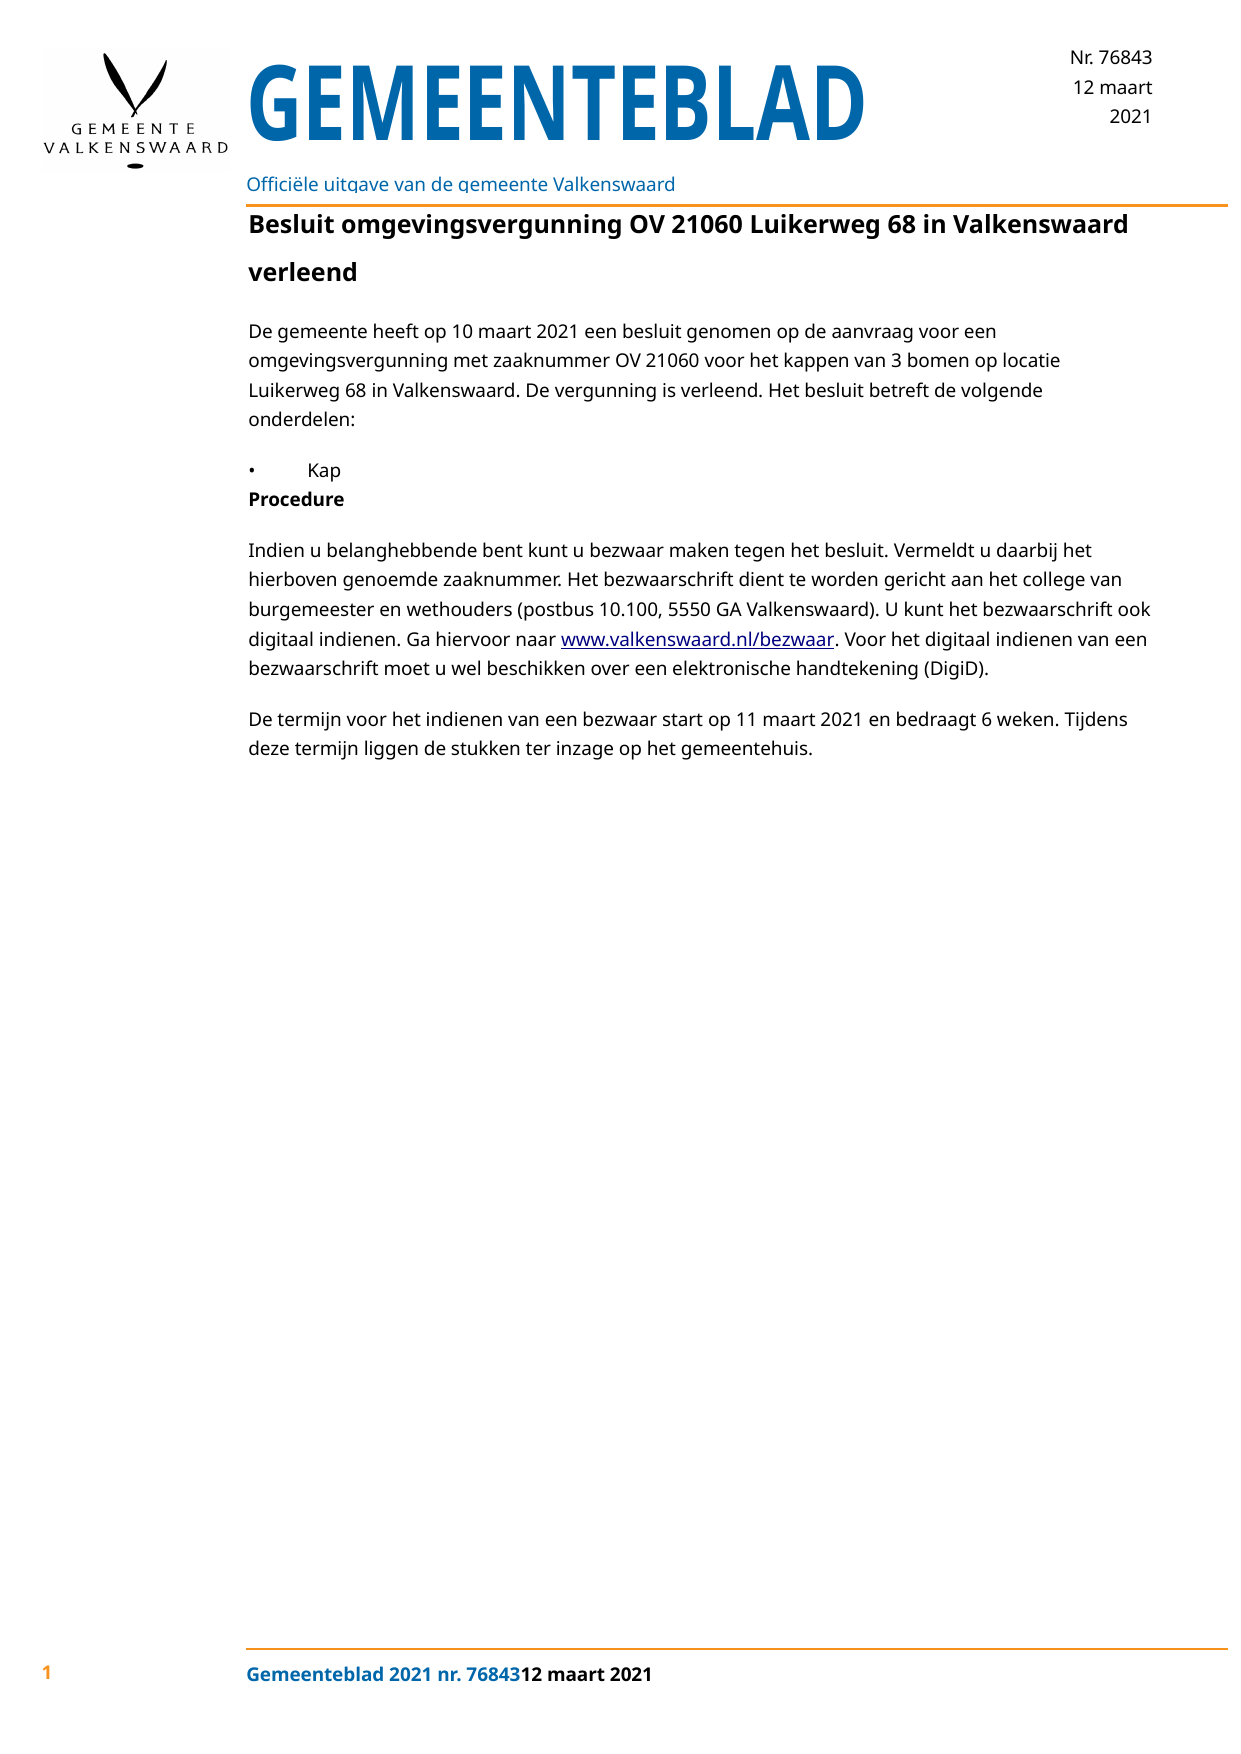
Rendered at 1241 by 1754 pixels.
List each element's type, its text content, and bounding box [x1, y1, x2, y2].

text Besluit omgevingsvergunning OV 21060 Luikerweg 68 in Valkenswaard verleend [248, 207, 1152, 288]
text Indien u belanghebbende bent kunt u bezwaar maken tegen het besluit. Vermeldt u daarbij het hierboven genoemde zaaknummer. Het bezwaarschrift dient te worden gericht aan het college van burgemeester en wethouders (postbus 10.100, 5550 GA Valkenswaard). U kunt het bezwaarschrift ook digitaal indienen. Ga hiervoor naar www.valkenswaard.nl/bezwaar. Voor het digitaal indienen van een bezwaarschrift moet u wel beschikken over een elektronische handtekening (DigiD). [248, 537, 1152, 681]
text De gemeente heeft op 10 maart 2021 een besluit genomen op de aanvraag voor een omgevingsvergunning met zaaknummer OV 21060 voor het kappen van 3 bomen op locatie Luikerweg 68 in Valkenswaard. De vergunning is verleend. Het besluit betreft de volgende onderdelen: [248, 318, 1152, 432]
picture [41, 47, 231, 172]
text De termijn voor het indienen van een bezwaar start op 11 maart 2021 en bedraagt 6 weken. Tijdens deze termijn liggen de stukken ter inzage op het gemeentehuis. [248, 706, 1152, 761]
text Procedure [248, 487, 1152, 512]
list Kap [248, 457, 1152, 483]
